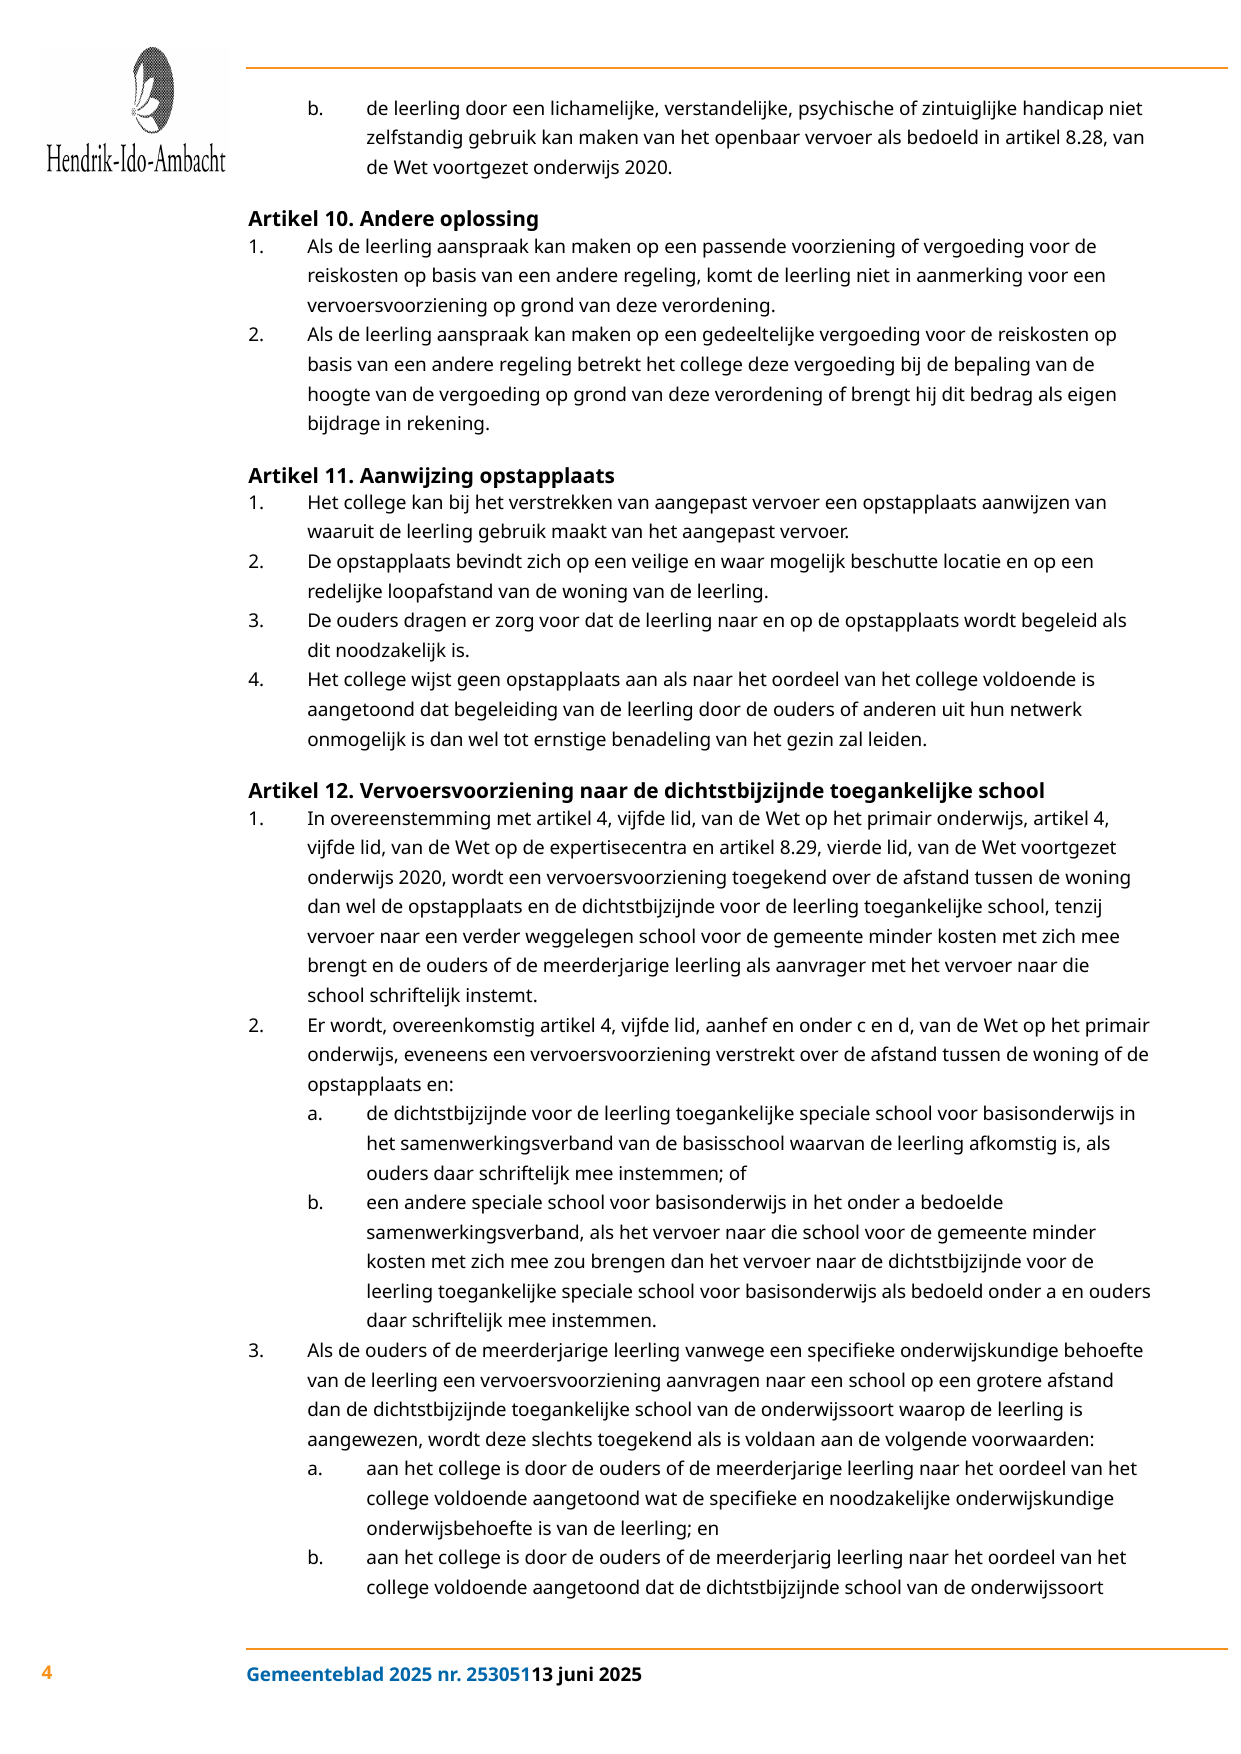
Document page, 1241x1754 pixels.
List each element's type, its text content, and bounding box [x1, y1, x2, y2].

list Als de leerling aanspraak kan maken op een gedeeltelijke vergoeding voor de reiskosten op basis van een andere regeling betrekt het college deze vergoeding bij de bepaling van de hoogte van de vergoeding op grond van deze verordening of brengt hij dit bedrag als eigen bijdrage in rekening. [248, 322, 1152, 436]
list De opstapplaats bevindt zich op een veilige en waar mogelijk beschutte locatie en op een redelijke loopafstand van de woning van de leerling. [248, 548, 1152, 604]
list De ouders dragen er zorg voor dat de leerling naar en op de opstapplaats wordt begeleid als dit noodzakelijk is. [248, 607, 1152, 663]
text Artikel 12. Vervoersvoorziening naar de dichtstbijzijnde toegankelijke school [248, 776, 1152, 805]
list aan het college is door de ouders of de meerderjarig leerling naar het oordeel van het college voldoende aangetoond dat de dichtstbijzijnde school van de onderwijssoort [307, 1544, 1152, 1599]
list In overeenstemming met artikel 4, vijfde lid, van de Wet op het primair onderwijs, artikel 4, vijfde lid, van de Wet op de expertisecentra en artikel 8.29, vierde lid, van de Wet voortgezet onderwijs 2020, wordt een vervoersvoorziening toegekend over de afstand tussen de woning dan wel de opstapplaats en de dichtstbijzijnde voor de leerling toegankelijke school, tenzij vervoer naar een verder weggelegen school voor de gemeente minder kosten met zich mee brengt en de ouders of de meerderjarige leerling als aanvrager met het vervoer naar die school schriftelijk instemt. [248, 805, 1152, 1008]
list Er wordt, overeenkomstig artikel 4, vijfde lid, aanhef en onder c en d, van de Wet op het primair onderwijs, eveneens een vervoersvoorziening verstrekt over de afstand tussen de woning of de opstapplaats en: [248, 1012, 1152, 1097]
picture [41, 47, 231, 172]
list de leerling door een lichamelijke, verstandelijke, psychische of zintuiglijke handicap niet zelfstandig gebruik kan maken van het openbaar vervoer als bedoeld in artikel 8.28, van de Wet voortgezet onderwijs 2020. [307, 95, 1152, 180]
list aan het college is door de ouders of de meerderjarige leerling naar het oordeel van het college voldoende aangetoond wat de specifieke en noodzakelijke onderwijskundige onderwijsbehoefte is van de leerling; en [307, 1456, 1152, 1540]
text Artikel 11. Aanwijzing opstapplaats [248, 461, 1152, 489]
list Het college wijst geen opstapplaats aan als naar het oordeel van het college voldoende is aangetoond dat begeleiding van de leerling door de ouders of anderen uit hun netwerk onmogelijk is dan wel tot ernstige benadeling van het gezin zal leiden. [248, 667, 1152, 752]
list Als de leerling aanspraak kan maken op een passende voorziening of vergoeding voor de reiskosten op basis van een andere regeling, komt de leerling niet in aanmerking voor een vervoersvoorziening op grond van deze verordening. [248, 233, 1152, 318]
list een andere speciale school voor basisonderwijs in het onder a bedoelde samenwerkingsverband, als het vervoer naar die school voor de gemeente minder kosten met zich mee zou brengen dan het vervoer naar de dichtstbijzijnde voor de leerling toegankelijke speciale school voor basisonderwijs als bedoeld onder a en ouders daar schriftelijk mee instemmen. [307, 1189, 1152, 1333]
list Als de ouders of de meerderjarige leerling vanwege een specifieke onderwijskundige behoefte van de leerling een vervoersvoorziening aanvragen naar een school op een grotere afstand dan de dichtstbijzijnde toegankelijke school van de onderwijssoort waarop de leerling is aangewezen, wordt deze slechts toegekend als is voldaan aan de volgende voorwaarden: [248, 1337, 1152, 1452]
text Artikel 10. Andere oplossing [248, 204, 1152, 233]
list de dichtstbijzijnde voor de leerling toegankelijke speciale school voor basisonderwijs in het samenwerkingsverband van de basisschool waarvan de leerling afkomstig is, als ouders daar schriftelijk mee instemmen; of [307, 1101, 1152, 1185]
list Het college kan bij het verstrekken van aangepast vervoer een opstapplaats aanwijzen van waaruit de leerling gebruik maakt van het aangepast vervoer. [248, 489, 1152, 544]
